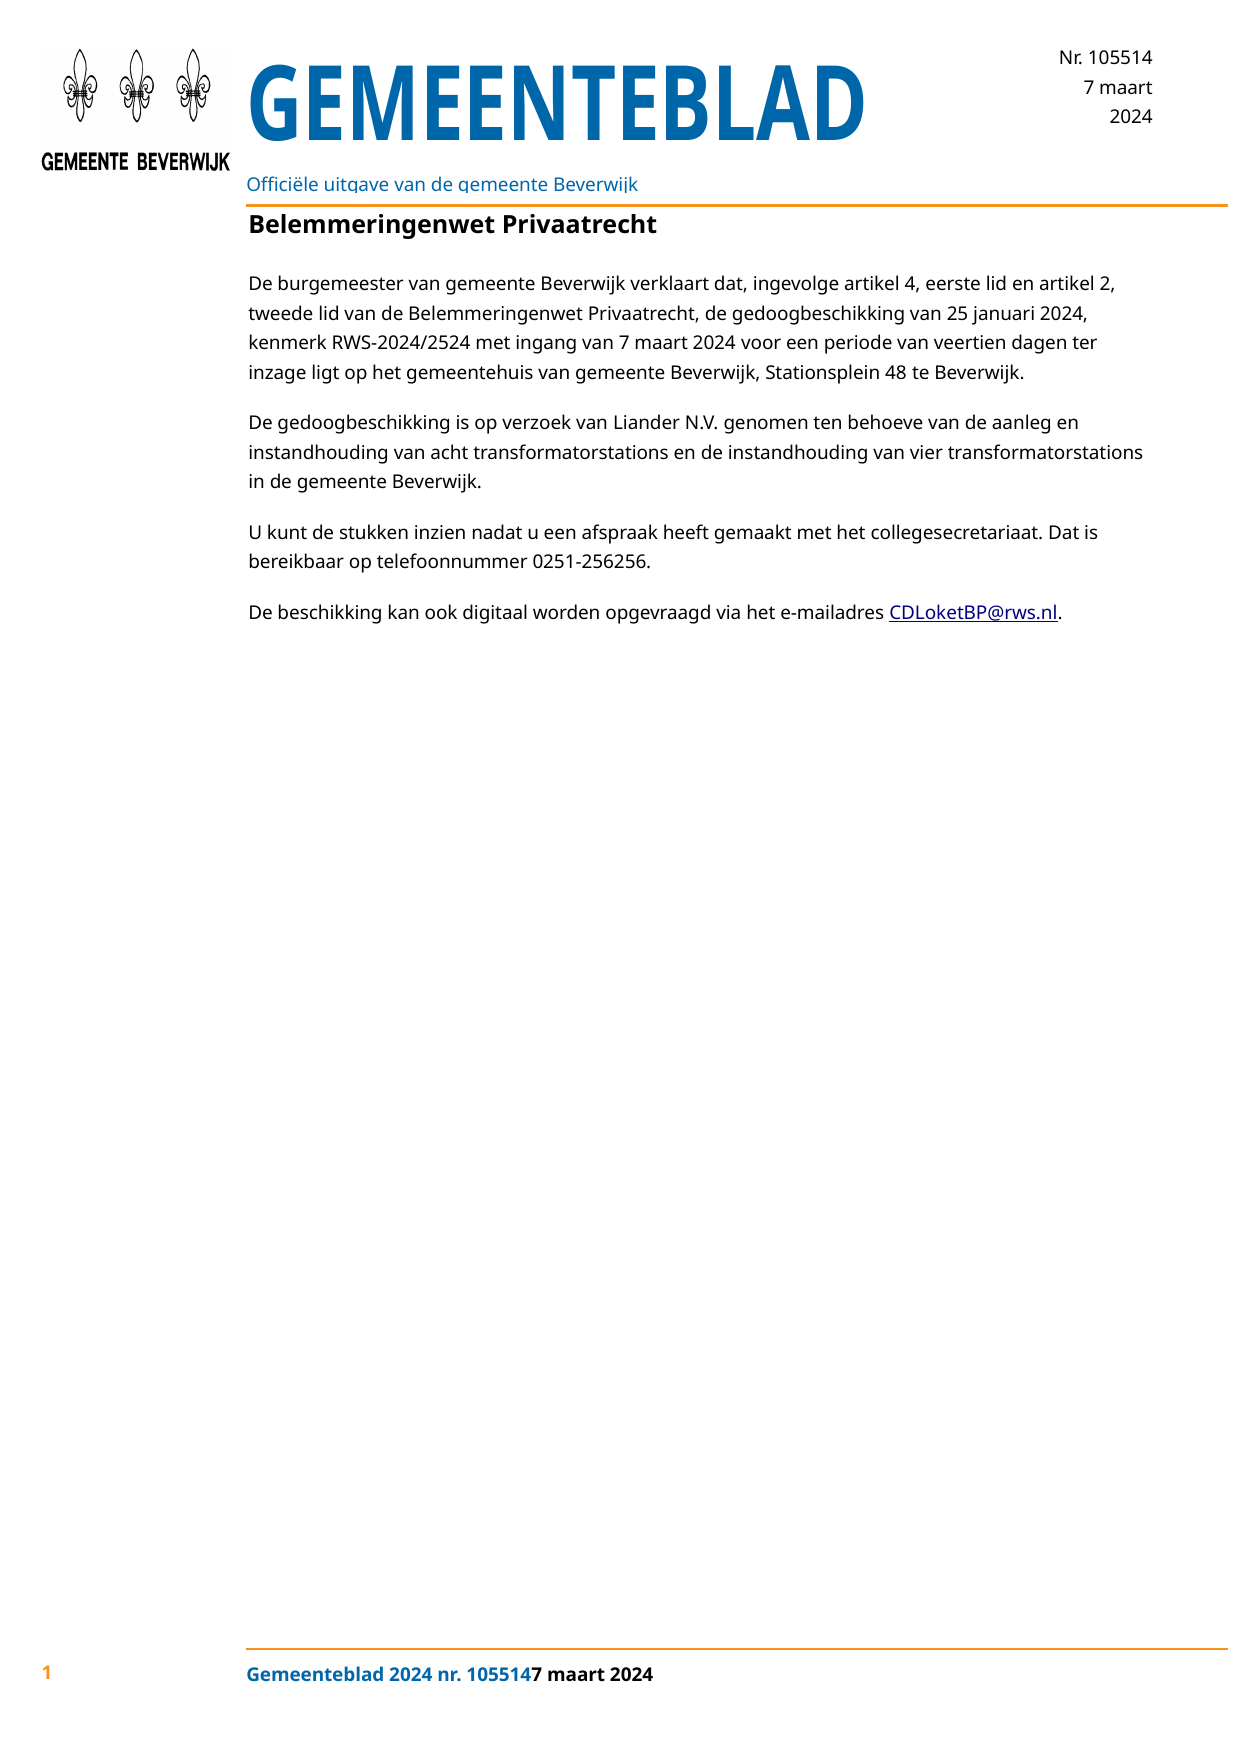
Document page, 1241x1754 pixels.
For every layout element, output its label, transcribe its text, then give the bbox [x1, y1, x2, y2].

text De gedoogbeschikking is op verzoek van Liander N.V. genomen ten behoeve van de aanleg en instandhouding van acht transformatorstations en de instandhouding van vier transformatorstations in de gemeente Beverwijk. [248, 409, 1152, 494]
picture [41, 47, 231, 172]
text De burgemeester van gemeente Beverwijk verklaart dat, ingevolge artikel 4, eerste lid en artikel 2, tweede lid van de Belemmeringenwet Privaatrecht, de gedoogbeschikking van 25 januari 2024, kenmerk RWS-2024/2524 met ingang van 7 maart 2024 voor een periode van veertien dagen ter inzage ligt op het gemeentehuis van gemeente Beverwijk, Stationsplein 48 te Beverwijk. [248, 270, 1152, 385]
text U kunt de stukken inzien nadat u een afspraak heeft gemaakt met het collegesecretariaat. Dat is bereikbaar op telefoonnummer 0251-256256. [248, 519, 1152, 574]
text Belemmeringenwet Privaatrecht [248, 207, 1152, 241]
text De beschikking kan ook digitaal worden opgevraagd via het e-mailadres CDLoketBP@rws.nl. [248, 599, 1152, 625]
